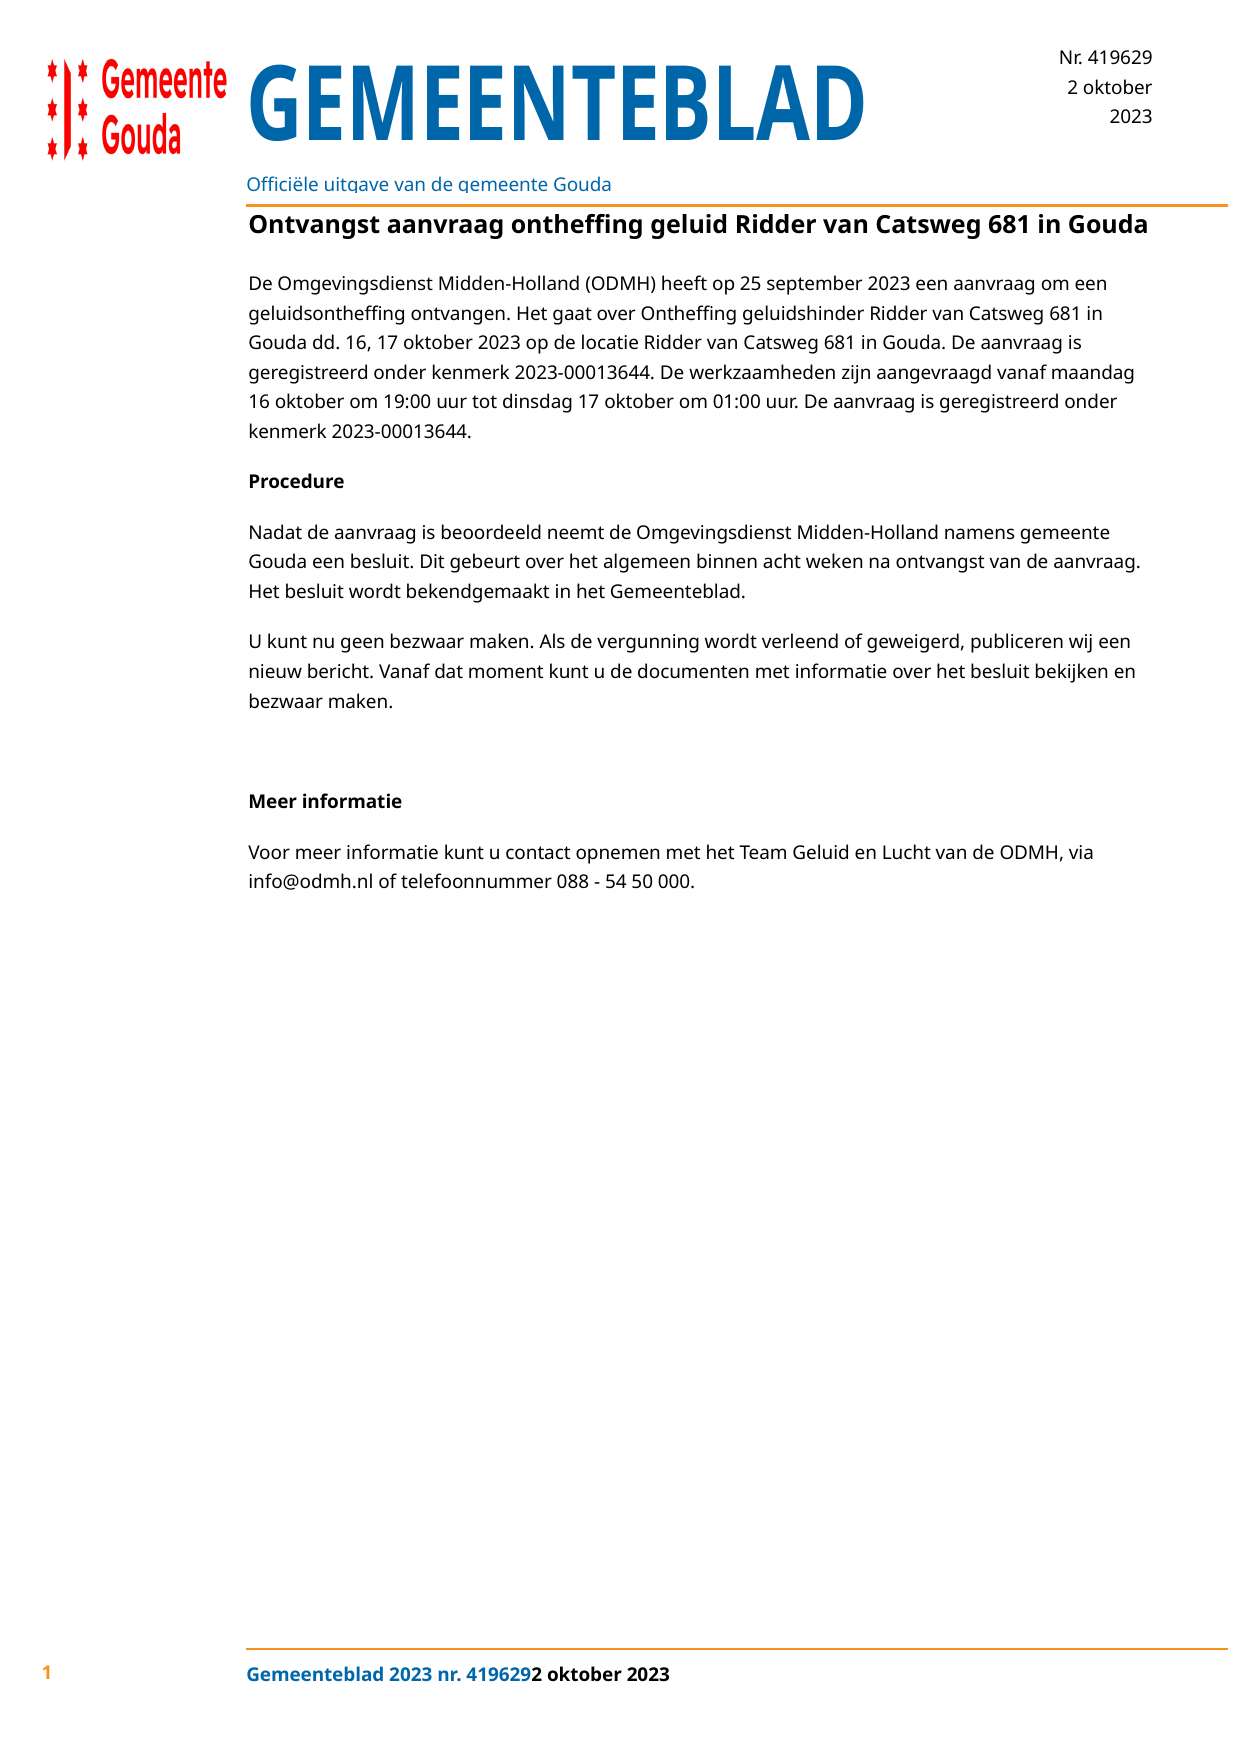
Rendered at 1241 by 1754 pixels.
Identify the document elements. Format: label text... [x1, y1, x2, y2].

text Ontvangst aanvraag ontheffing geluid Ridder van Catsweg 681 in Gouda [248, 207, 1152, 241]
text Nadat de aanvraag is beoordeeld neemt de Omgevingsdienst Midden-Holland namens gemeente Gouda een besluit. Dit gebeurt over het algemeen binnen acht weken na ontvangst van de aanvraag. Het besluit wordt bekendgemaakt in het Gemeenteblad. [248, 519, 1152, 604]
text Procedure [248, 469, 1152, 494]
text De Omgevingsdienst Midden-Holland (ODMH) heeft op 25 september 2023 een aanvraag om een geluidsontheffing ontvangen. Het gaat over Ontheffing geluidshinder Ridder van Catsweg 681 in Gouda dd. 16, 17 oktober 2023 op de locatie Ridder van Catsweg 681 in Gouda. De aanvraag is geregistreerd onder kenmerk 2023-00013644. De werkzaamheden zijn aangevraagd vanaf maandag 16 oktober om 19:00 uur tot dinsdag 17 oktober om 01:00 uur. De aanvraag is geregistreerd onder kenmerk 2023-00013644. [248, 270, 1152, 444]
text Voor meer informatie kunt u contact opnemen met het Team Geluid en Lucht van de ODMH, via info@odmh.nl of telefoonnummer 088 - 54 50 000. [248, 839, 1152, 894]
text Meer informatie [248, 789, 1152, 814]
text U kunt nu geen bezwaar maken. Als de vergunning wordt verleend of geweigerd, publiceren wij een nieuw bericht. Vanaf dat moment kunt u de documenten met informatie over het besluit bekijken en bezwaar maken. [248, 629, 1152, 713]
picture [41, 47, 231, 172]
